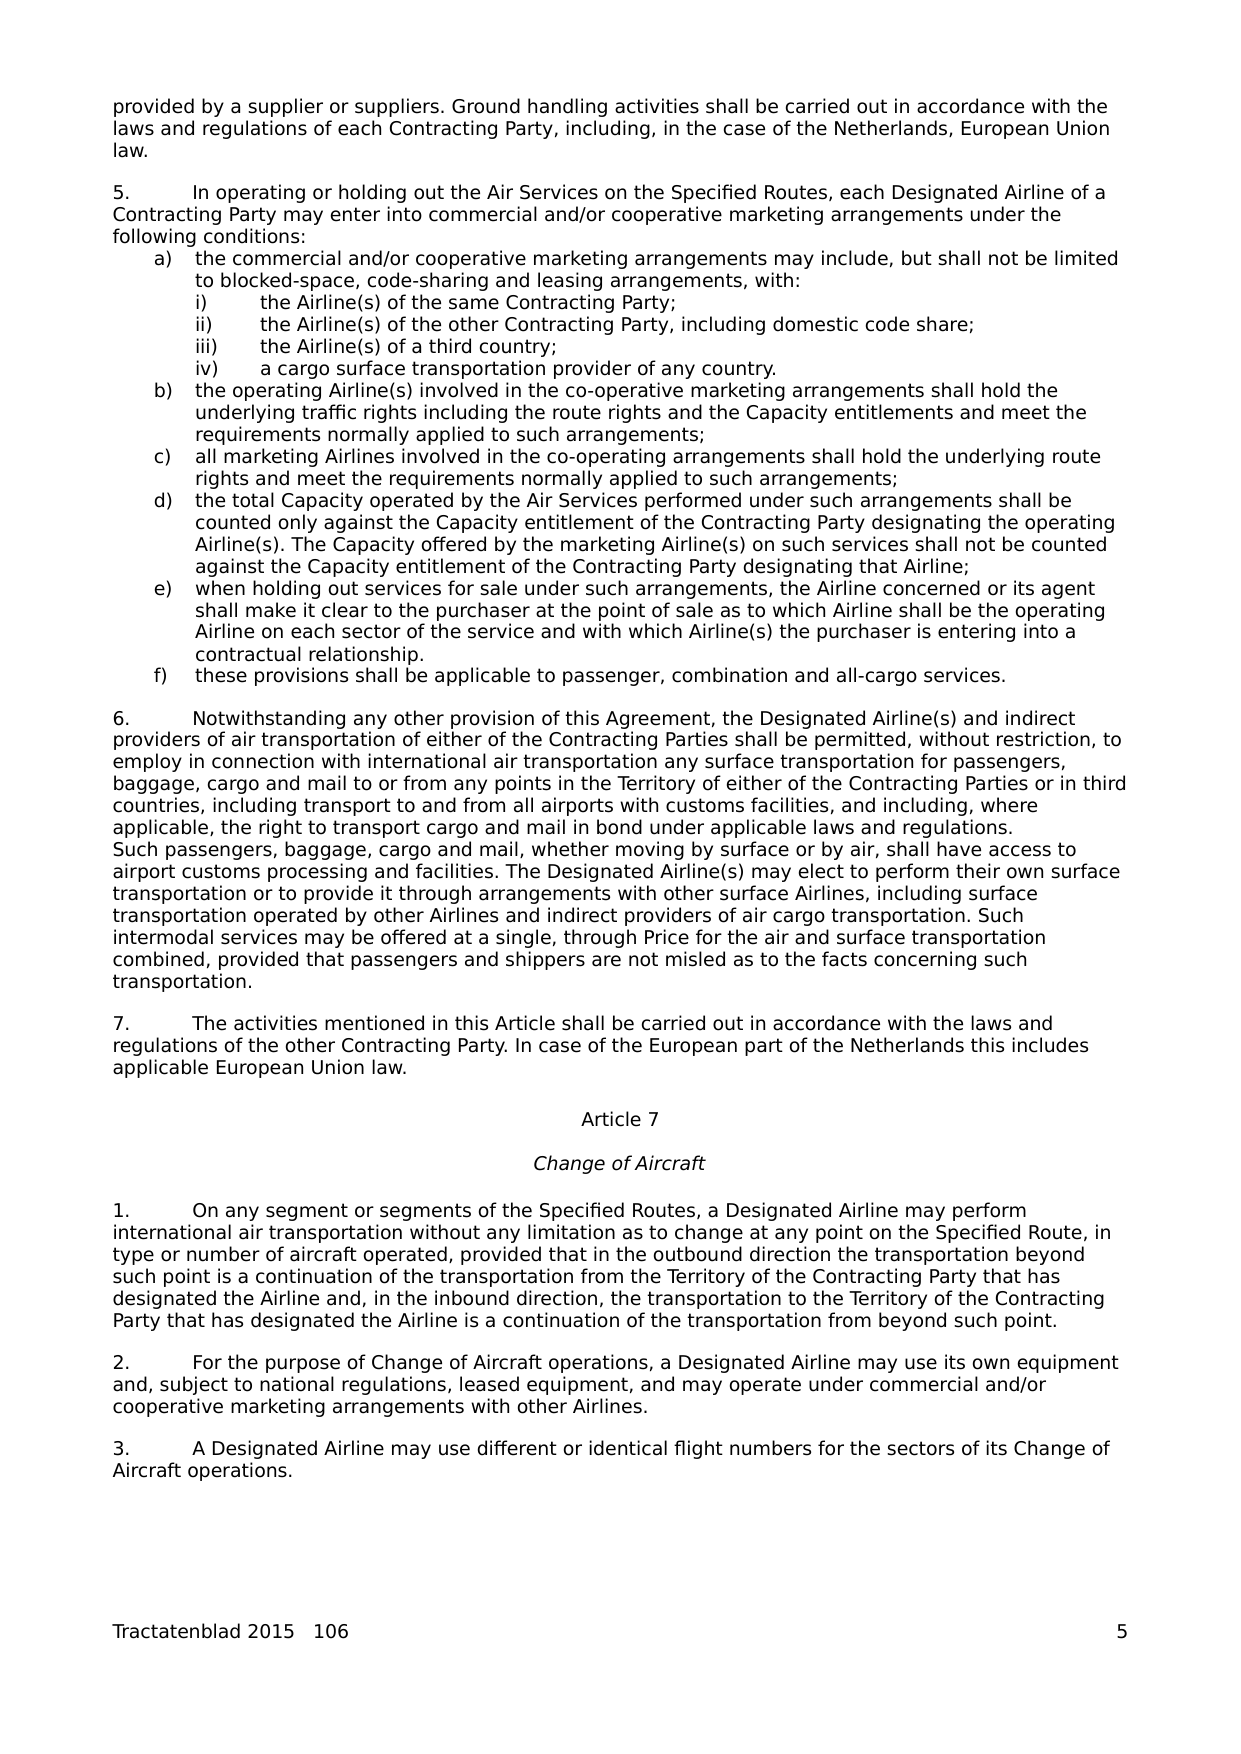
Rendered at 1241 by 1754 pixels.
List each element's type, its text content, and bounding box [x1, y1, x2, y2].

text a) the commercial and/or cooperative marketing arrangements may include, but shall not be limited to blocked-space, code-sharing and leasing arrangements, with: [153, 248, 1128, 292]
text 1. On any segment or segments of the Specified Routes, a Designated Airline may perform international air transportation without any limitation as to change at any point on the Specified Route, in type or number of aircraft operated, provided that in the outbound direction the transportation beyond such point is a continuation of the transportation from the Territory of the Contracting Party that has designated the Airline and, in the inbound direction, the transportation to the Territory of the Contracting Party that has designated the Airline is a continuation of the transportation from beyond such point. [112, 1200, 1128, 1332]
subtitle Article 7 Change of Aircraft [112, 1109, 1128, 1175]
text 3. A Designated Airline may use different or identical flight numbers for the sectors of its Change of Aircraft operations. [112, 1438, 1128, 1482]
text e) when holding out services for sale under such arrangements, the Airline concerned or its agent shall make it clear to the purchaser at the point of sale as to which Airline shall be the operating Airline on each sector of the service and with which Airline(s) the purchaser is entering into a contractual relationship. [153, 577, 1128, 665]
text 2. For the purpose of Change of Aircraft operations, a Designated Airline may use its own equipment and, subject to national regulations, leased equipment, and may operate under commercial and/or cooperative marketing arrangements with other Airlines. [112, 1352, 1128, 1418]
text provided by a supplier or suppliers. Ground handling activities shall be carried out in accordance with the laws and regulations of each Contracting Party, including, in the case of the Netherlands, European Union law. [112, 96, 1128, 162]
text b) the operating Airline(s) involved in the co-operative marketing arrangements shall hold the underlying traffic rights including the route rights and the Capacity entitlements and meet the requirements normally applied to such arrangements; [153, 380, 1128, 446]
text 7. The activities mentioned in this Article shall be carried out in accordance with the laws and regulations of the other Contracting Party. In case of the European part of the Netherlands this includes applicable European Union law. [112, 1013, 1128, 1079]
text iii) the Airline(s) of a third country; [195, 336, 1128, 358]
text ii) the Airline(s) of the other Contracting Party, including domestic code share; [195, 314, 1128, 336]
text 6. Notwithstanding any other provision of this Agreement, the Designated Airline(s) and indirect providers of air transportation of either of the Contracting Parties shall be permitted, without restriction, to employ in connection with international air transportation any surface transportation for passengers, baggage, cargo and mail to or from any points in the Territory of either of the Contracting Parties or in third countries, including transport to and from all airports with customs facilities, and including, where applicable, the right to transport cargo and mail in bond under applicable laws and regulations. [112, 707, 1128, 839]
text i) the Airline(s) of the same Contracting Party; [195, 292, 1128, 314]
text c) all marketing Airlines involved in the co-operating arrangements shall hold the underlying route rights and meet the requirements normally applied to such arrangements; [153, 446, 1128, 489]
text Such passengers, baggage, cargo and mail, whether moving by surface or by air, shall have access to airport customs processing and facilities. The Designated Airline(s) may elect to perform their own surface transportation or to provide it through arrangements with other surface Airlines, including surface transportation operated by other Airlines and indirect providers of air cargo transportation. Such intermodal services may be offered at a single, through Price for the air and surface transportation combined, provided that passengers and shippers are not misled as to the facts concerning such transportation. [112, 839, 1128, 993]
text d) the total Capacity operated by the Air Services performed under such arrangements shall be counted only against the Capacity entitlement of the Contracting Party designating the operating Airline(s). The Capacity offered by the marketing Airline(s) on such services shall not be counted against the Capacity entitlement of the Contracting Party designating that Airline; [153, 489, 1128, 577]
text iv) a cargo surface transportation provider of any country. [195, 358, 1128, 380]
text f) these provisions shall be applicable to passenger, combination and all-cargo services. [153, 665, 1128, 687]
text 5. In operating or holding out the Air Services on the Specified Routes, each Designated Airline of a Contracting Party may enter into commercial and/or cooperative marketing arrangements under the following conditions: [112, 182, 1128, 248]
